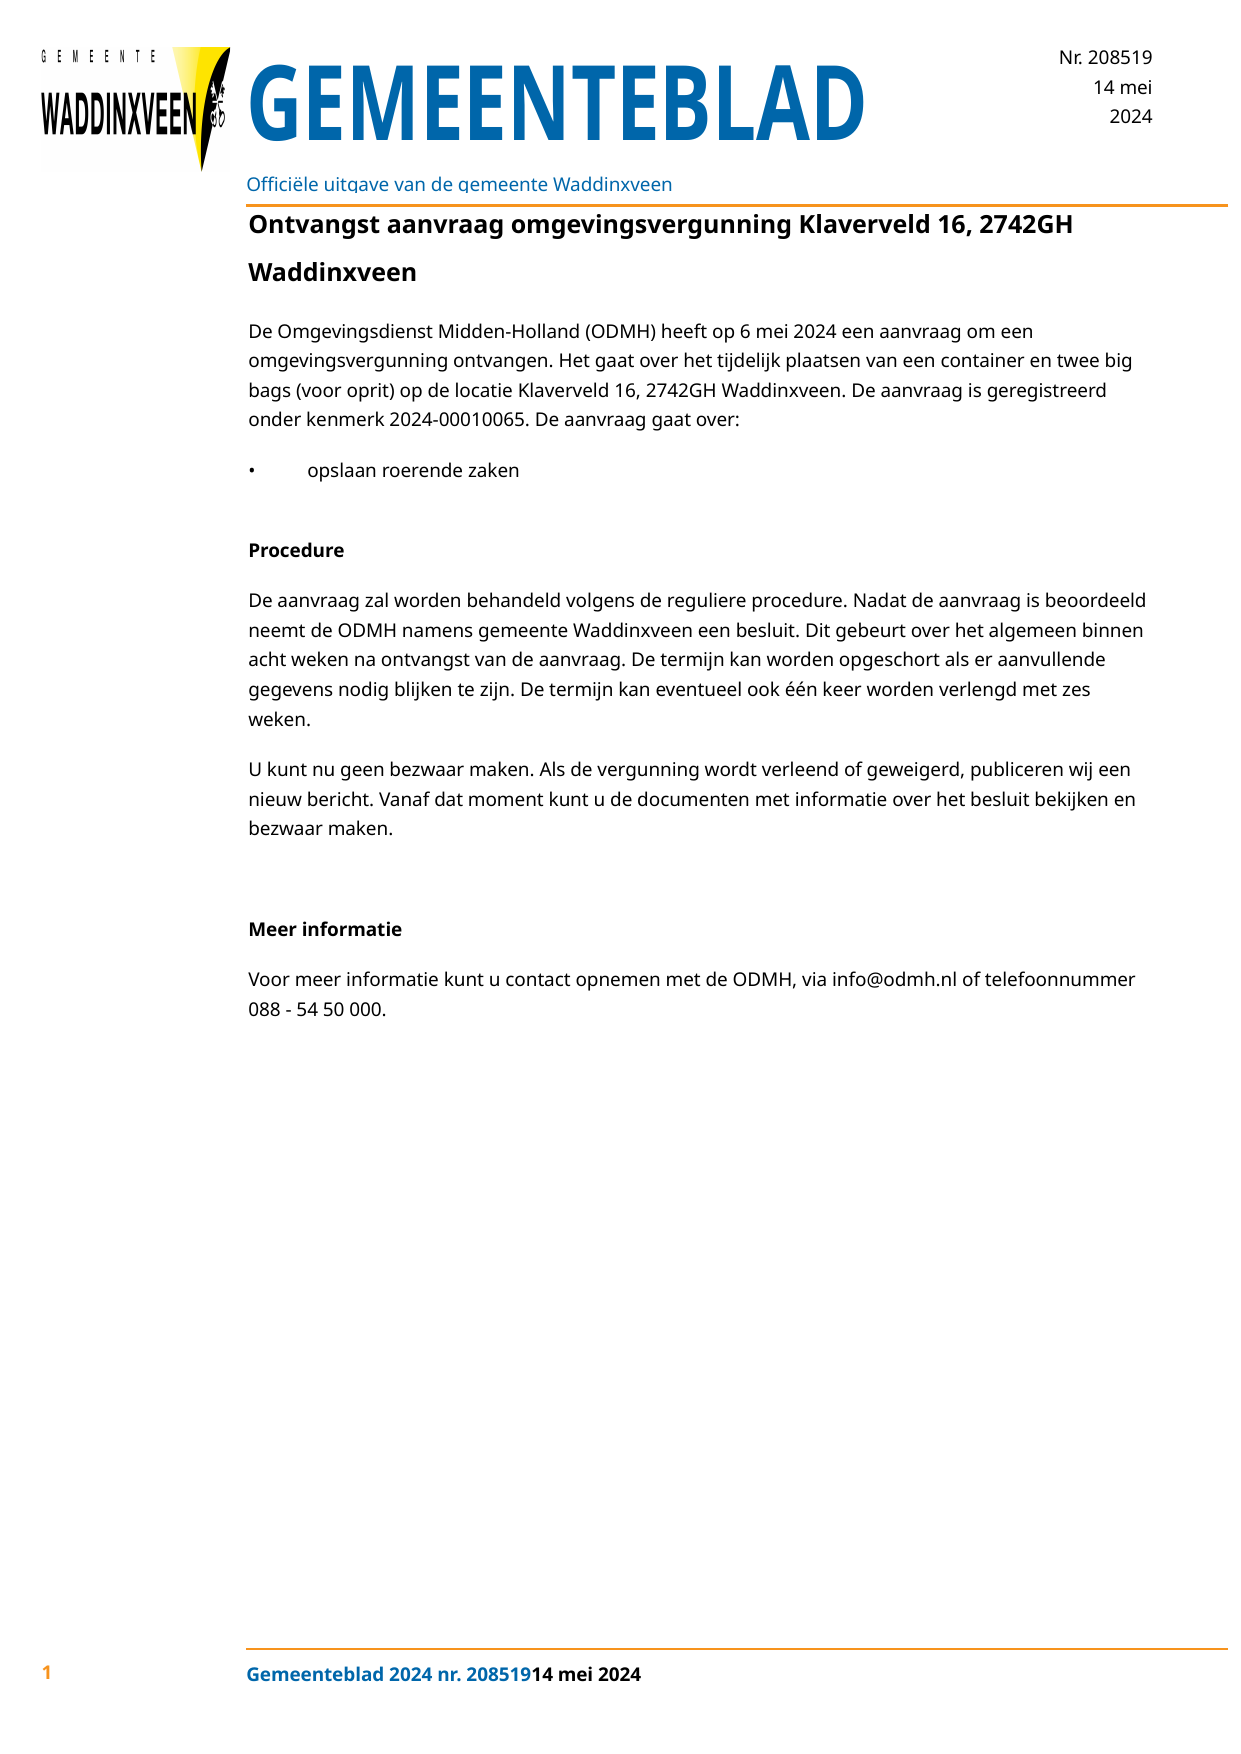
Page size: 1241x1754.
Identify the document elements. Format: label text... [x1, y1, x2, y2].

text Meer informatie [248, 916, 1152, 942]
text Procedure [248, 537, 1152, 563]
picture [41, 47, 231, 172]
text De aanvraag zal worden behandeld volgens de reguliere procedure. Nadat de aanvraag is beoordeeld neemt de ODMH namens gemeente Waddinxveen een besluit. Dit gebeurt over het algemeen binnen acht weken na ontvangst van de aanvraag. De termijn kan worden opgeschort als er aanvullende gegevens nodig blijken te zijn. De termijn kan eventueel ook één keer worden verlengd met zes weken. [248, 587, 1152, 732]
text De Omgevingsdienst Midden-Holland (ODMH) heeft op 6 mei 2024 een aanvraag om een omgevingsvergunning ontvangen. Het gaat over het tijdelijk plaatsen van een container en twee big bags (voor oprit) op de locatie Klaverveld 16, 2742GH Waddinxveen. De aanvraag is geregistreerd onder kenmerk 2024-00010065. De aanvraag gaat over: [248, 318, 1152, 432]
text U kunt nu geen bezwaar maken. Als de vergunning wordt verleend of geweigerd, publiceren wij een nieuw bericht. Vanaf dat moment kunt u de documenten met informatie over het besluit bekijken en bezwaar maken. [248, 756, 1152, 841]
text Voor meer informatie kunt u contact opnemen met de ODMH, via info@odmh.nl of telefoonnummer 088 - 54 50 000. [248, 967, 1152, 1022]
text Ontvangst aanvraag omgevingsvergunning Klaverveld 16, 2742GH Waddinxveen [248, 207, 1152, 288]
list opslaan roerende zaken [248, 457, 1152, 483]
